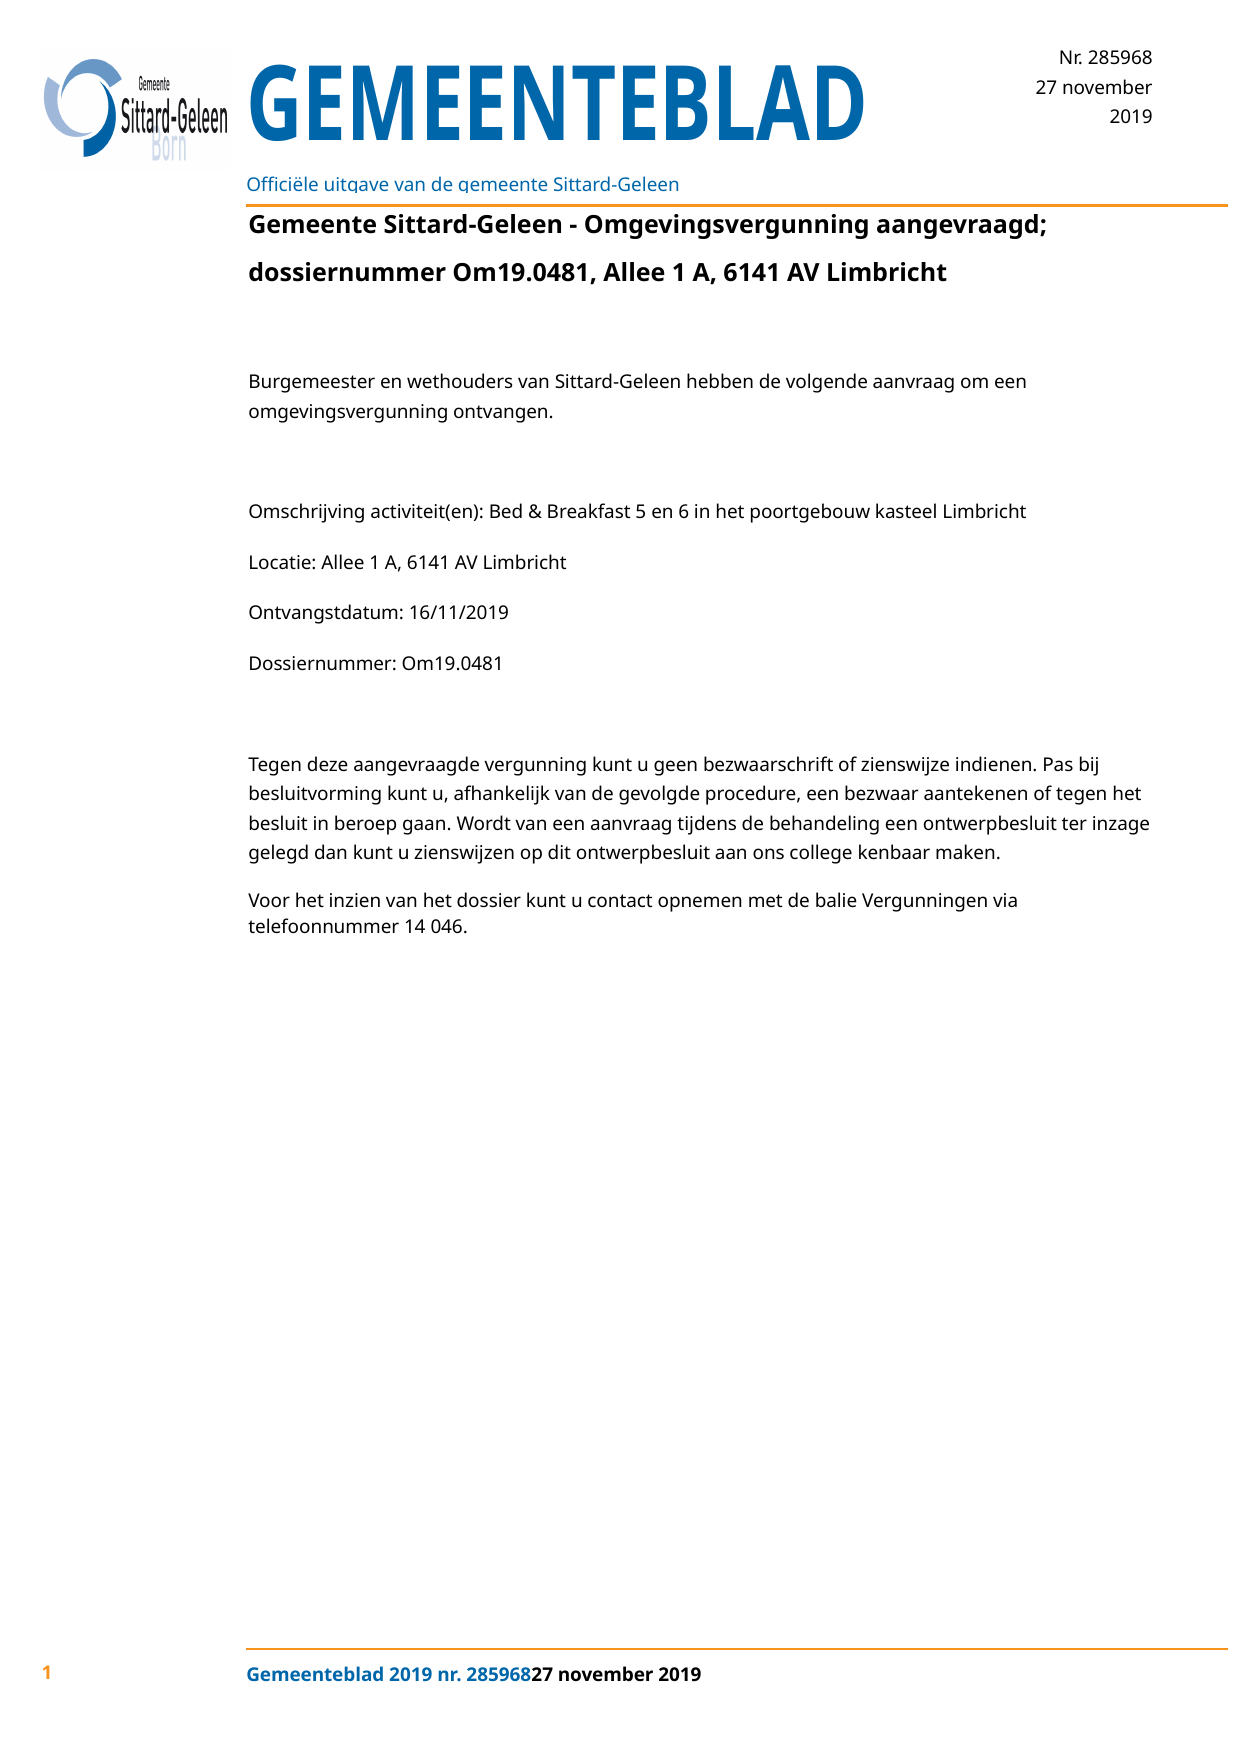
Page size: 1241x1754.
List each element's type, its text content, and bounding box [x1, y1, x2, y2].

text Gemeente Sittard-Geleen - Omgevingsvergunning aangevraagd; dossiernummer Om19.0481, Allee 1 A, 6141 AV Limbricht [248, 207, 1152, 288]
text Voor het inzien van het dossier kunt u contact opnemen met de balie Vergunningen via telefoonnummer 14 046. [248, 887, 1152, 939]
text Burgemeester en wethouders van Sittard-Geleen hebben de volgende aanvraag om een omgevingsvergunning ontvangen. [248, 368, 1152, 424]
text Dossiernummer: Om19.0481 [248, 650, 1152, 676]
text Tegen deze aangevraagde vergunning kunt u geen bezwaarschrift of zienswijze indienen. Pas bij besluitvorming kunt u, afhankelijk van de gevolgde procedure, een bezwaar aantekenen of tegen het besluit in beroep gaan. Wordt van een aanvraag tijdens de behandeling een ontwerpbesluit ter inzage gelegd dan kunt u zienswijzen op dit ontwerpbesluit aan ons college kenbaar maken. [248, 751, 1152, 865]
text Omschrijving activiteit(en): Bed & Breakfast 5 en 6 in het poortgebouw kasteel Limbricht [248, 499, 1152, 524]
picture [41, 47, 231, 172]
text Ontvangstdatum: 16/11/2019 [248, 599, 1152, 625]
text Locatie: Allee 1 A, 6141 AV Limbricht [248, 549, 1152, 575]
